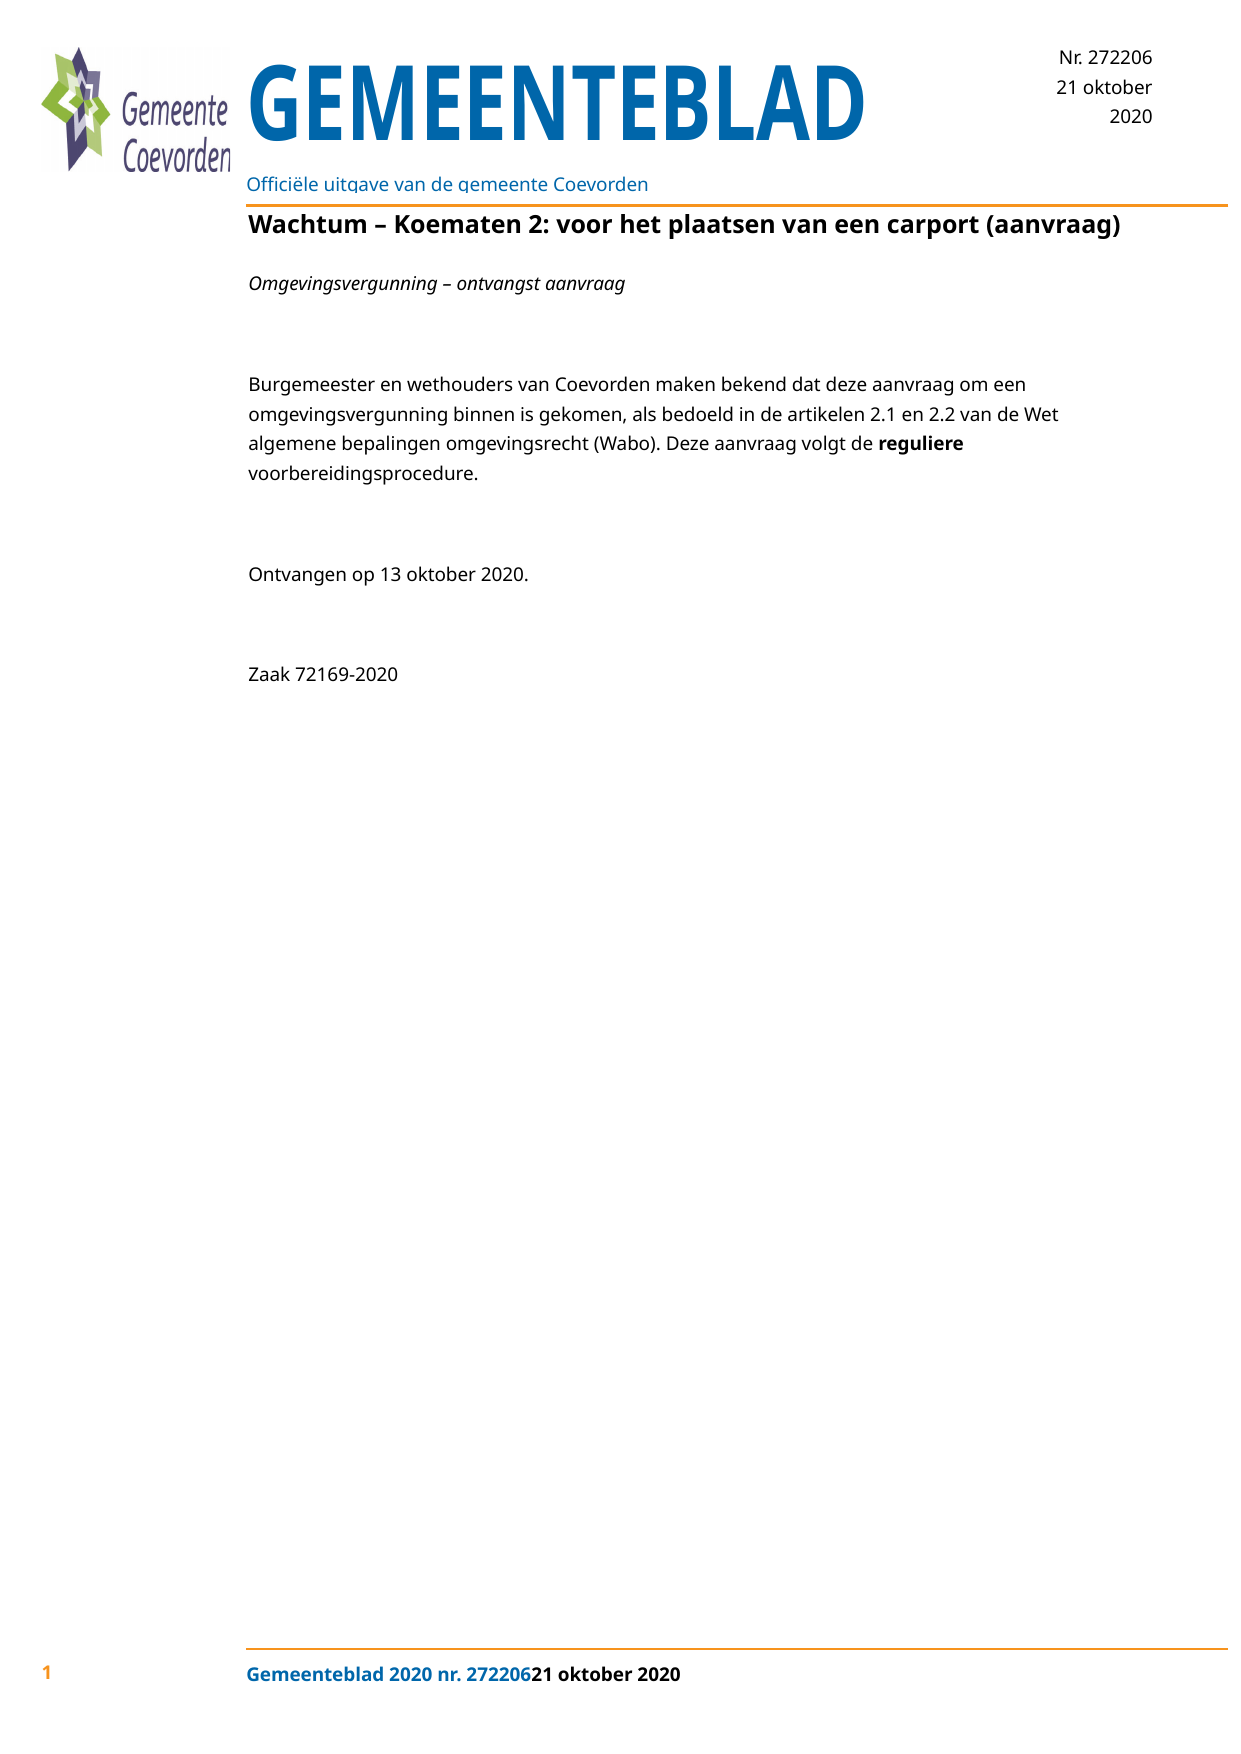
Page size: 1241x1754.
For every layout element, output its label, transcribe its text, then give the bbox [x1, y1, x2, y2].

text Zaak 72169-2020 [248, 662, 1152, 687]
picture [41, 47, 231, 172]
text Ontvangen op 13 oktober 2020. [248, 561, 1152, 586]
text Wachtum – Koematen 2: voor het plaatsen van een carport (aanvraag) [248, 207, 1152, 241]
text Burgemeester en wethouders van Coevorden maken bekend dat deze aanvraag om een omgevingsvergunning binnen is gekomen, als bedoeld in de artikelen 2.1 en 2.2 van de Wet algemene bepalingen omgevingsrecht (Wabo). Deze aanvraag volgt de reguliere voorbereidingsprocedure. [248, 371, 1152, 486]
text Omgevingsvergunning – ontvangst aanvraag [248, 270, 1152, 296]
